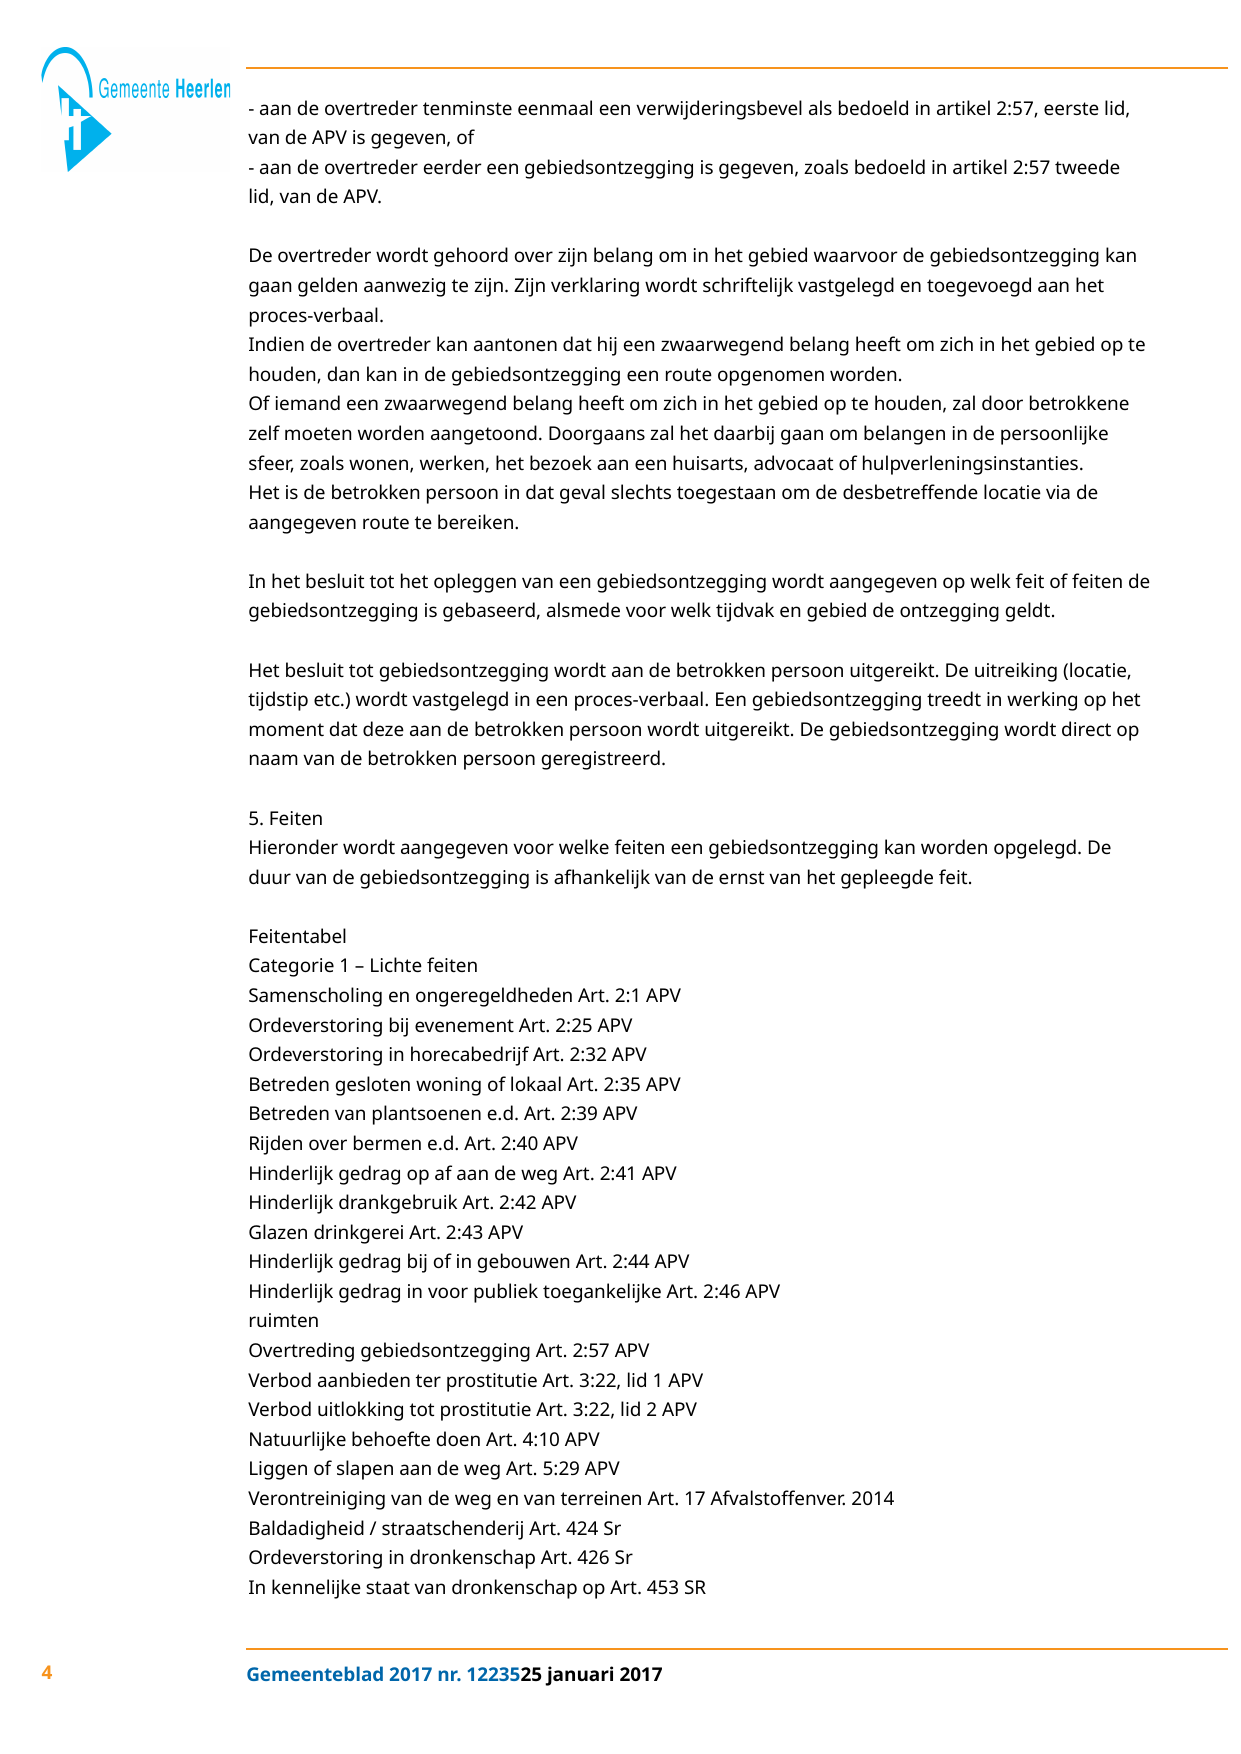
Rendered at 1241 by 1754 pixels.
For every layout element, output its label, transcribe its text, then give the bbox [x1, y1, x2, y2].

text In kennelijke staat van dronkenschap op Art. 453 SR [248, 1574, 1152, 1600]
text Betreden van plantsoenen e.d. Art. 2:39 APV [248, 1101, 1152, 1126]
text Het besluit tot gebiedsontzegging wordt aan de betrokken persoon uitgereikt. De uitreiking (locatie, tijdstip etc.) wordt vastgelegd in een proces-verbaal. Een gebiedsontzegging treedt in werking op het moment dat deze aan de betrokken persoon wordt uitgereikt. De gebiedsontzegging wordt direct op naam van de betrokken persoon geregistreerd. [248, 657, 1152, 771]
text Rijden over bermen e.d. Art. 2:40 APV [248, 1130, 1152, 1156]
text Hinderlijk gedrag op af aan de weg Art. 2:41 APV [248, 1160, 1152, 1186]
text Hieronder wordt aangegeven voor welke feiten een gebiedsontzegging kan worden opgelegd. De duur van de gebiedsontzegging is afhankelijk van de ernst van het gepleegde feit. [248, 834, 1152, 890]
text Feitentabel [248, 923, 1152, 949]
text Ordeverstoring in dronkenschap Art. 426 Sr [248, 1544, 1152, 1570]
text Verontreiniging van de weg en van terreinen Art. 17 Afvalstoffenver. 2014 [248, 1485, 1152, 1511]
text Verbod aanbieden ter prostitutie Art. 3:22, lid 1 APV [248, 1367, 1152, 1393]
text - aan de overtreder tenminste eenmaal een verwijderingsbevel als bedoeld in artikel 2:57, eerste lid, van de APV is gegeven, of [248, 95, 1152, 150]
text Overtreding gebiedsontzegging Art. 2:57 APV [248, 1337, 1152, 1363]
text Natuurlijke behoefte doen Art. 4:10 APV [248, 1426, 1152, 1452]
text Hinderlijk gedrag in voor publiek toegankelijke Art. 2:46 APV [248, 1278, 1152, 1304]
text Ordeverstoring bij evenement Art. 2:25 APV [248, 1012, 1152, 1038]
text Of iemand een zwaarwegend belang heeft om zich in het gebied op te houden, zal door betrokkene zelf moeten worden aangetoond. Doorgaans zal het daarbij gaan om belangen in de persoonlijke sfeer, zoals wonen, werken, het bezoek aan een huisarts, advocaat of hulpverleningsinstanties. [248, 391, 1152, 476]
text Betreden gesloten woning of lokaal Art. 2:35 APV [248, 1071, 1152, 1097]
text 5. Feiten [248, 805, 1152, 831]
text Hinderlijk drankgebruik Art. 2:42 APV [248, 1189, 1152, 1215]
text Categorie 1 – Lichte feiten [248, 953, 1152, 978]
picture [41, 47, 231, 172]
text Ordeverstoring in horecabedrijf Art. 2:32 APV [248, 1041, 1152, 1067]
text Glazen drinkgerei Art. 2:43 APV [248, 1219, 1152, 1245]
text Baldadigheid / straatschenderij Art. 424 Sr [248, 1515, 1152, 1541]
text Liggen of slapen aan de weg Art. 5:29 APV [248, 1456, 1152, 1481]
text De overtreder wordt gehoord over zijn belang om in het gebied waarvoor de gebiedsontzegging kan gaan gelden aanwezig te zijn. Zijn verklaring wordt schriftelijk vastgelegd en toegevoegd aan het proces-verbaal. [248, 243, 1152, 328]
text Verbod uitlokking tot prostitutie Art. 3:22, lid 2 APV [248, 1396, 1152, 1422]
text Indien de overtreder kan aantonen dat hij een zwaarwegend belang heeft om zich in het gebied op te houden, dan kan in de gebiedsontzegging een route opgenomen worden. [248, 331, 1152, 387]
text ruimten [248, 1308, 1152, 1333]
text Het is de betrokken persoon in dat geval slechts toegestaan om de desbetreffende locatie via de aangegeven route te bereiken. [248, 479, 1152, 535]
text Hinderlijk gedrag bij of in gebouwen Art. 2:44 APV [248, 1248, 1152, 1274]
text In het besluit tot het opleggen van een gebiedsontzegging wordt aangegeven op welk feit of feiten de gebiedsontzegging is gebaseerd, alsmede voor welk tijdvak en gebied de ontzegging geldt. [248, 568, 1152, 623]
picture [41, 47, 58, 70]
text Samenscholing en ongeregeldheden Art. 2:1 APV [248, 982, 1152, 1008]
text - aan de overtreder eerder een gebiedsontzegging is gegeven, zoals bedoeld in artikel 2:57 tweede lid, van de APV. [248, 154, 1152, 209]
